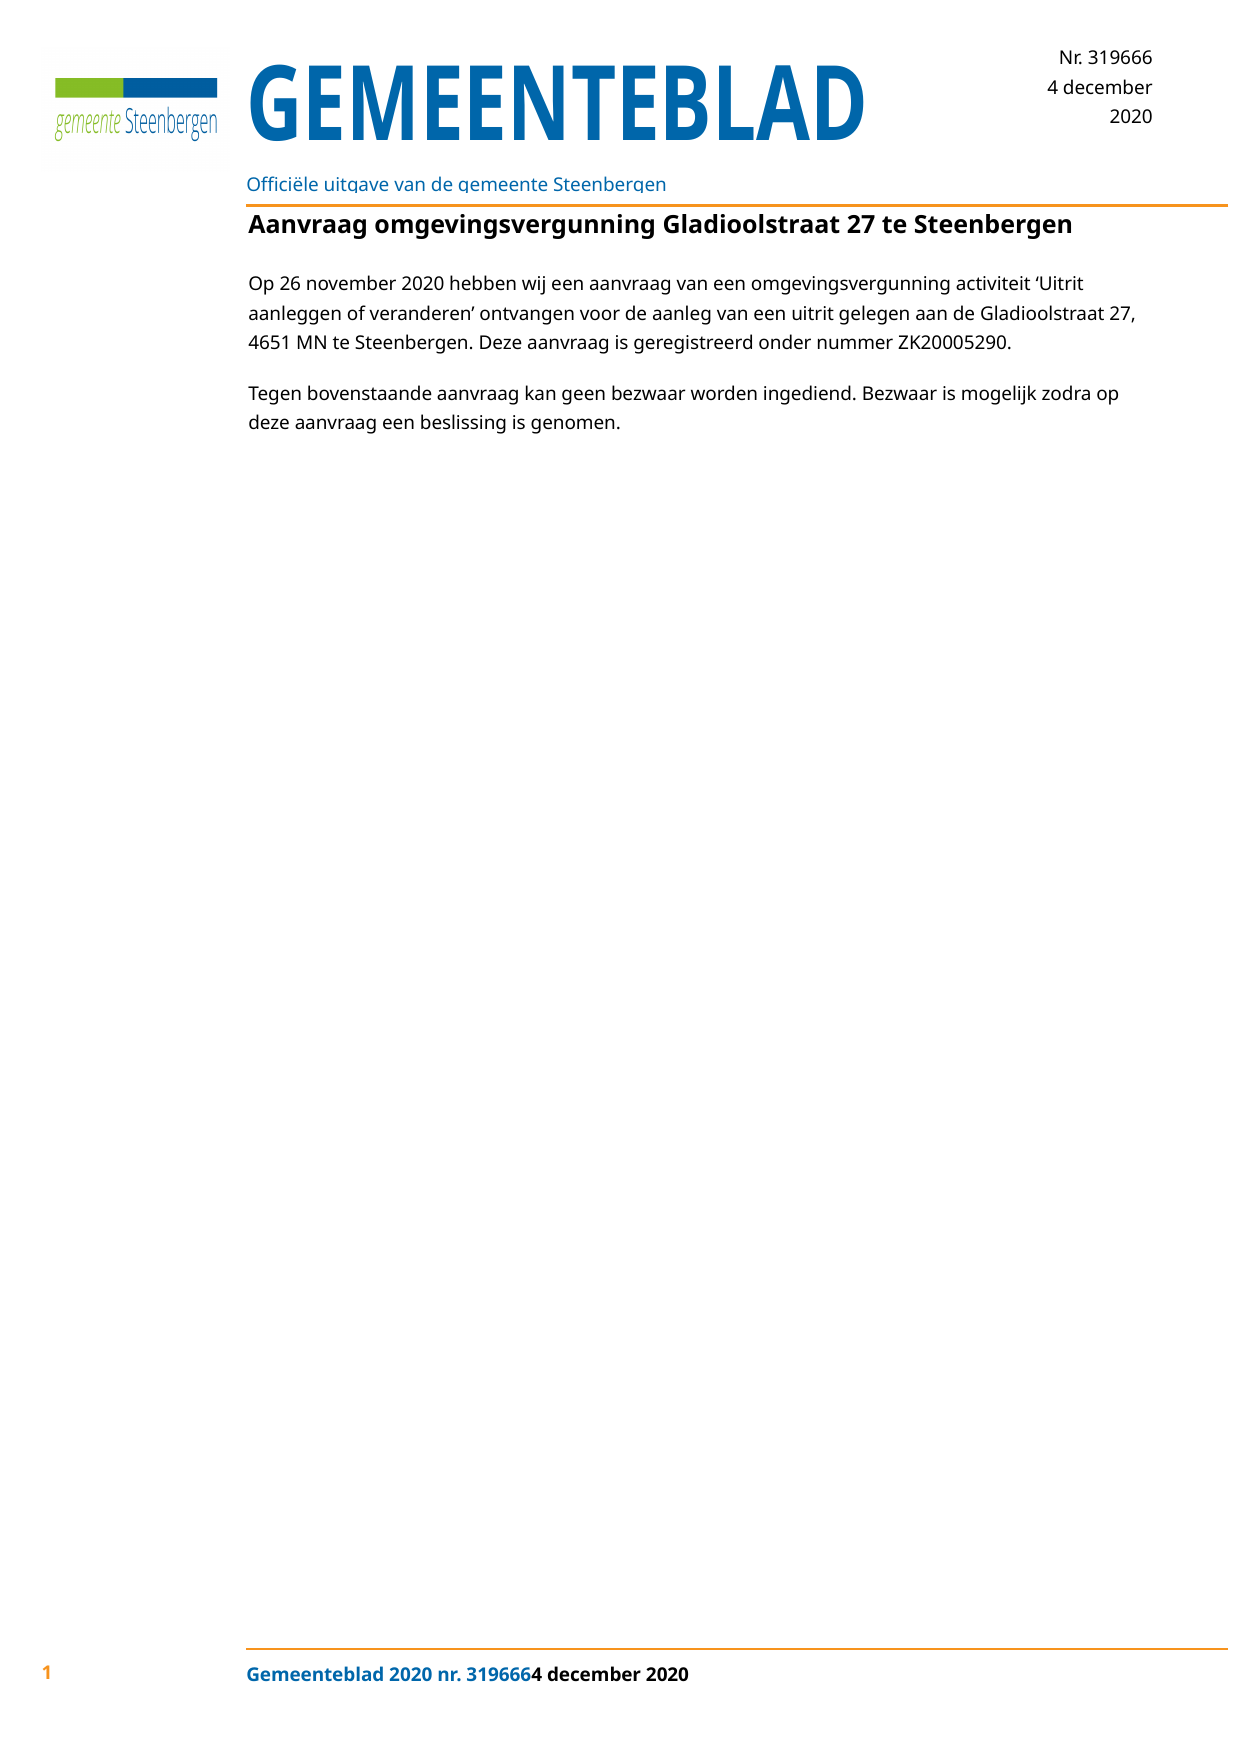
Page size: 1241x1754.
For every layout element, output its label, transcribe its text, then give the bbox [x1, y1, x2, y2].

text Aanvraag omgevingsvergunning Gladioolstraat 27 te Steenbergen [248, 207, 1152, 241]
picture [41, 47, 231, 172]
text Tegen bovenstaande aanvraag kan geen bezwaar worden ingediend. Bezwaar is mogelijk zodra op deze aanvraag een beslissing is genomen. [248, 380, 1152, 435]
text Op 26 november 2020 hebben wij een aanvraag van een omgevingsvergunning activiteit ‘Uitrit aanleggen of veranderen’ ontvangen voor de aanleg van een uitrit gelegen aan de Gladioolstraat 27, 4651 MN te Steenbergen. Deze aanvraag is geregistreerd onder nummer ZK20005290. [248, 270, 1152, 355]
